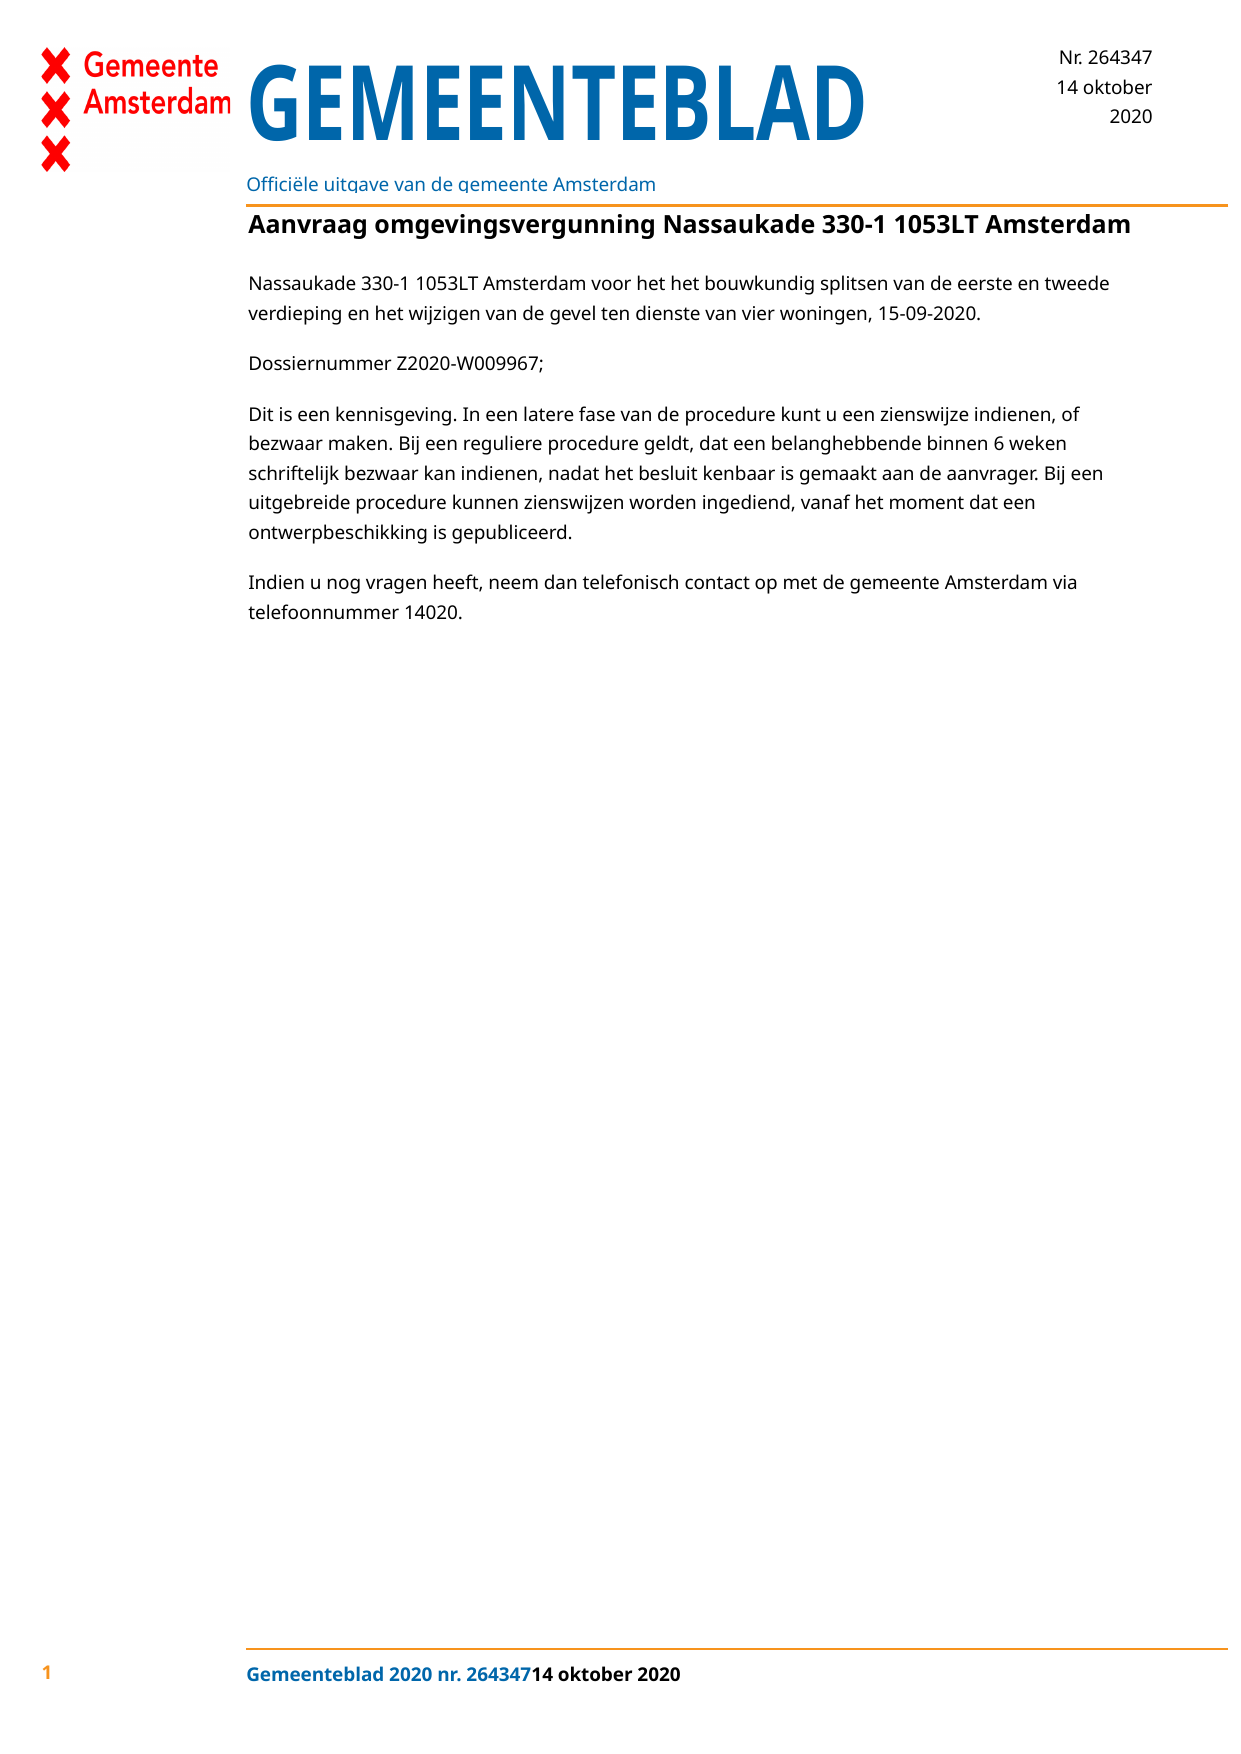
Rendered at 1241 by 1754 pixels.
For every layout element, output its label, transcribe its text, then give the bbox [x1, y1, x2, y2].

text Aanvraag omgevingsvergunning Nassaukade 330-1 1053LT Amsterdam [248, 207, 1152, 241]
text Dossiernummer Z2020-W009967; [248, 350, 1152, 376]
text Indien u nog vragen heeft, neem dan telefonisch contact op met de gemeente Amsterdam via telefoonnummer 14020. [248, 569, 1152, 625]
picture [41, 47, 231, 172]
text Dit is een kennisgeving. In een latere fase van de procedure kunt u een zienswijze indienen, of bezwaar maken. Bij een reguliere procedure geldt, dat een belanghebbende binnen 6 weken schriftelijk bezwaar kan indienen, nadat het besluit kenbaar is gemaakt aan de aanvrager. Bij een uitgebreide procedure kunnen zienswijzen worden ingediend, vanaf het moment dat een ontwerpbeschikking is gepubliceerd. [248, 401, 1152, 545]
text Nassaukade 330-1 1053LT Amsterdam voor het het bouwkundig splitsen van de eerste en tweede verdieping en het wijzigen van de gevel ten dienste van vier woningen, 15-09-2020. [248, 270, 1152, 326]
